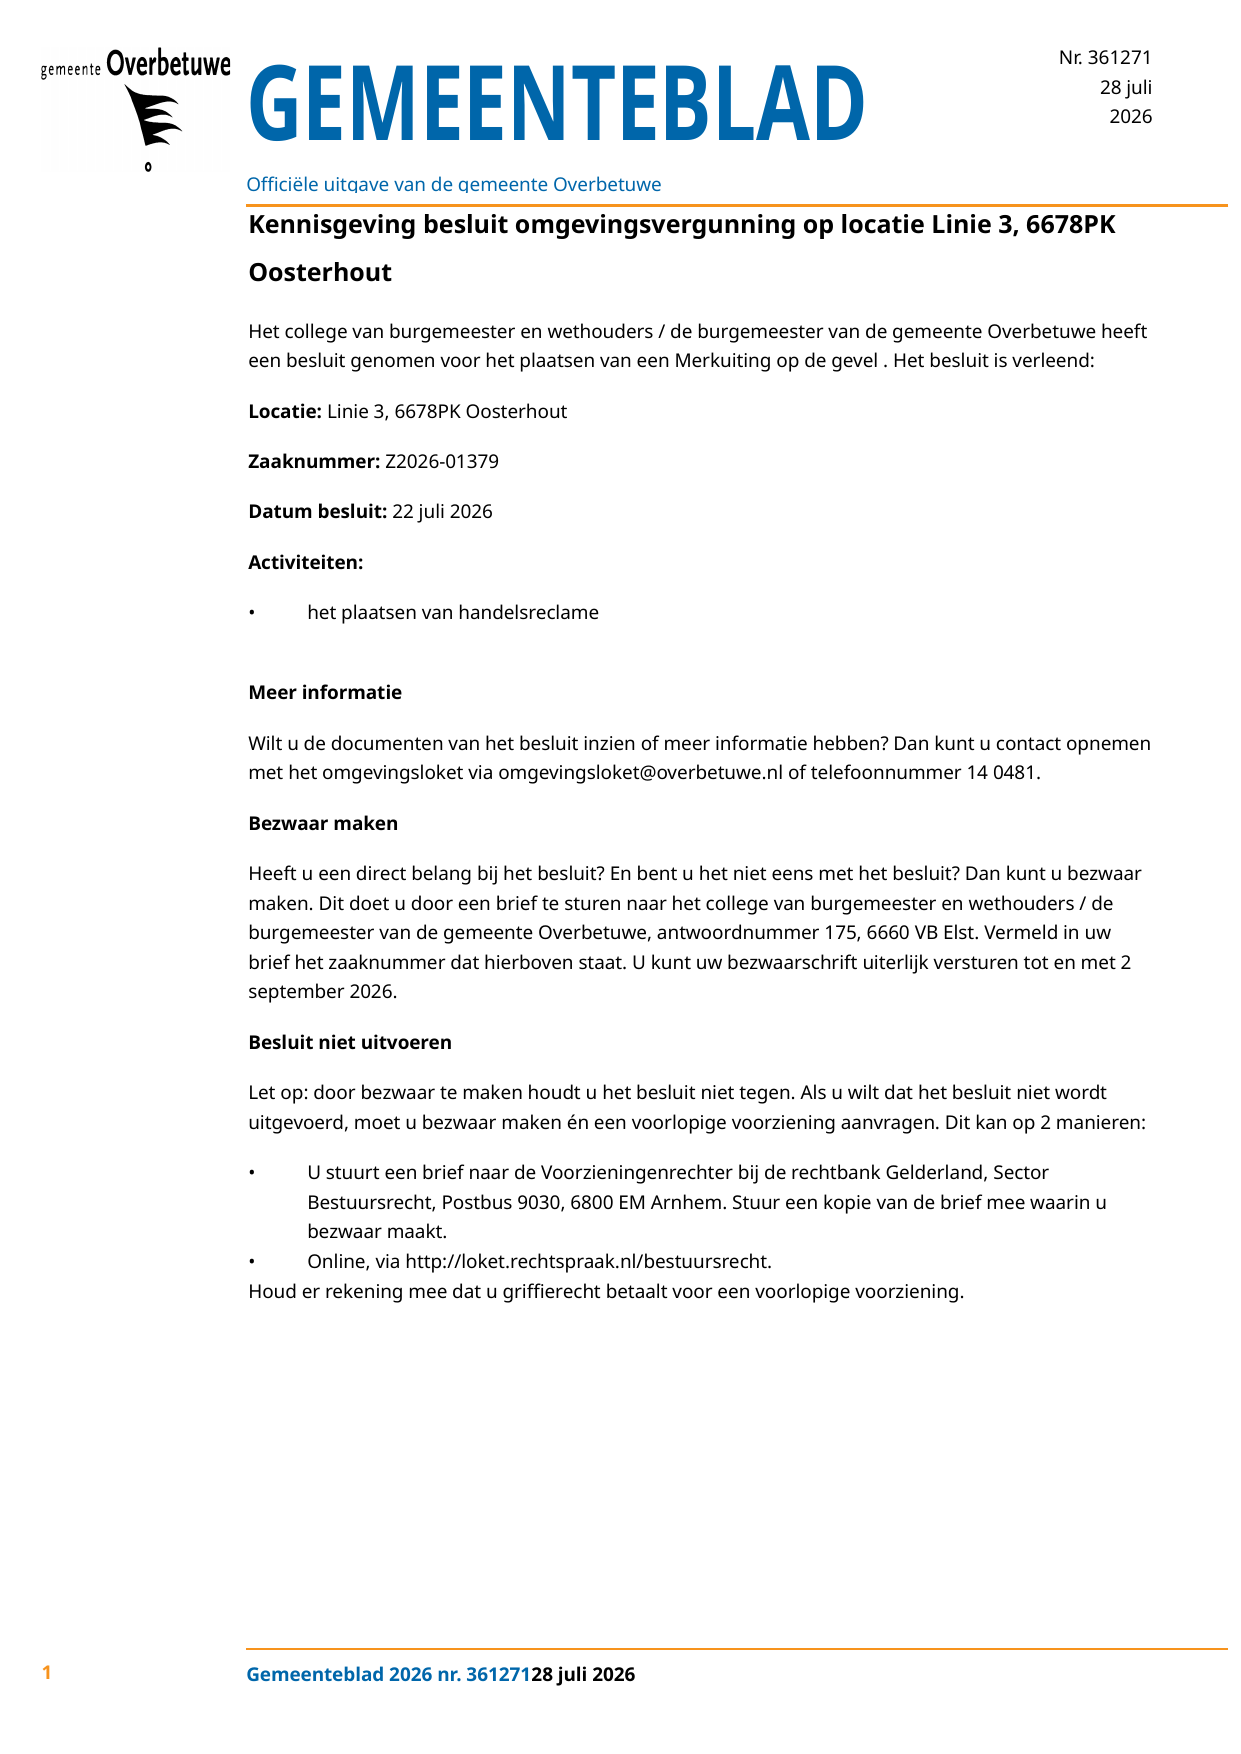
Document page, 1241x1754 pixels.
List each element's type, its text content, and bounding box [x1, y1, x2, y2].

text Activiteiten: [248, 549, 1152, 575]
text Locatie: Linie 3, 6678PK Oosterhout [248, 398, 1152, 424]
text Meer informatie [248, 679, 1152, 705]
picture [41, 47, 231, 172]
text Houd er rekening mee dat u griffierecht betaalt voor een voorlopige voorziening. [248, 1278, 1152, 1304]
text Wilt u de documenten van het besluit inzien of meer informatie hebben? Dan kunt u contact opnemen met het omgevingsloket via omgevingsloket@overbetuwe.nl of telefoonnummer 14 0481. [248, 730, 1152, 785]
text Heeft u een direct belang bij het besluit? En bent u het niet eens met het besluit? Dan kunt u bezwaar maken. Dit doet u door een brief te sturen naar het college van burgemeester en wethouders / de burgemeester van de gemeente Overbetuwe, antwoordnummer 175, 6660 VB Elst. Vermeld in uw brief het zaaknummer dat hierboven staat. U kunt uw bezwaarschrift uiterlijk versturen tot en met 2 september 2026. [248, 860, 1152, 1004]
text Let op: door bezwaar te maken houdt u het besluit niet tegen. Als u wilt dat het besluit niet wordt uitgevoerd, moet u bezwaar maken én een voorlopige voorziening aanvragen. Dit kan op 2 manieren: [248, 1079, 1152, 1135]
list het plaatsen van handelsreclame [248, 599, 1152, 625]
text Het college van burgemeester en wethouders / de burgemeester van de gemeente Overbetuwe heeft een besluit genomen voor het plaatsen van een Merkuiting op de gevel . Het besluit is verleend: [248, 318, 1152, 373]
text Bezwaar maken [248, 810, 1152, 836]
list Online, via http://loket.rechtspraak.nl/bestuursrecht. [248, 1248, 1152, 1274]
text Zaaknummer: Z2026-01379 [248, 448, 1152, 474]
text Datum besluit: 22 juli 2026 [248, 499, 1152, 524]
text Besluit niet uitvoeren [248, 1029, 1152, 1055]
list U stuurt een brief naar de Voorzieningenrechter bij de rechtbank Gelderland, Sector Bestuursrecht, Postbus 9030, 6800 EM Arnhem. Stuur een kopie van de brief mee waarin u bezwaar maakt. [248, 1159, 1152, 1244]
text Kennisgeving besluit omgevingsvergunning op locatie Linie 3, 6678PK Oosterhout [248, 207, 1152, 288]
